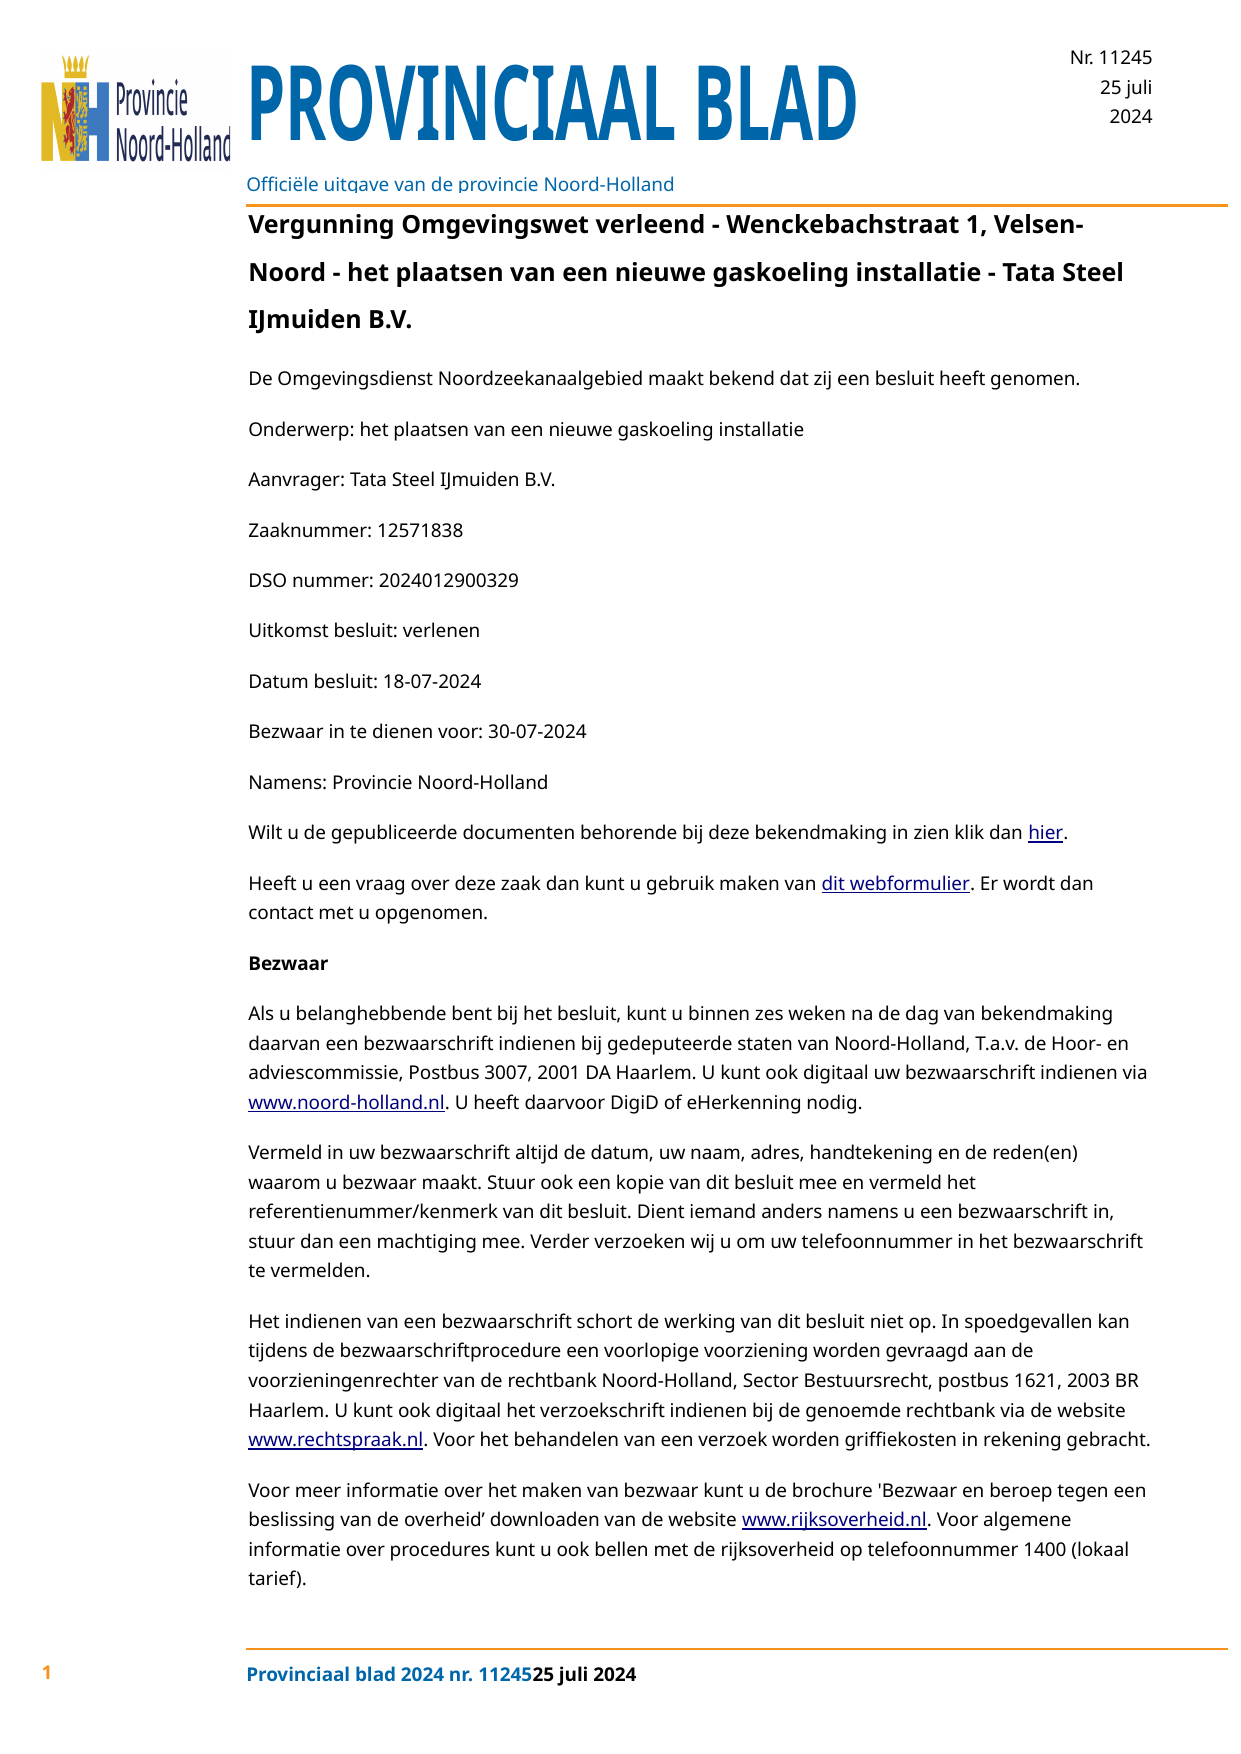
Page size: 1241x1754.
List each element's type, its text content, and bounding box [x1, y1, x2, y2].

text Aanvrager: Tata Steel IJmuiden B.V. [248, 466, 1152, 492]
text Als u belanghebbende bent bij het besluit, kunt u binnen zes weken na de dag van bekendmaking daarvan een bezwaarschrift indienen bij gedeputeerde staten van Noord-Holland, T.a.v. de Hoor- en adviescommissie, Postbus 3007, 2001 DA Haarlem. U kunt ook digitaal uw bezwaarschrift indienen via www.noord-holland.nl. U heeft daarvoor DigiD of eHerkenning nodig. [248, 1000, 1152, 1114]
text Het indienen van een bezwaarschrift schort de werking van dit besluit niet op. In spoedgevallen kan tijdens de bezwaarschriftprocedure een voorlopige voorziening worden gevraagd aan de voorzieningenrechter van de rechtbank Noord-Holland, Sector Bestuursrecht, postbus 1621, 2003 BR Haarlem. U kunt ook digitaal het verzoekschrift indienen bij de genoemde rechtbank via de website www.rechtspraak.nl. Voor het behandelen van een verzoek worden griffiekosten in rekening gebracht. [248, 1308, 1152, 1452]
text DSO nummer: 2024012900329 [248, 567, 1152, 593]
text Wilt u de gepubliceerde documenten behorende bij deze bekendmaking in zien klik dan hier. [248, 819, 1152, 845]
picture [41, 47, 231, 172]
text Bezwaar [248, 950, 1152, 975]
text Heeft u een vraag over deze zaak dan kunt u gebruik maken van dit webformulier. Er wordt dan contact met u opgenomen. [248, 870, 1152, 925]
text Voor meer informatie over het maken van bezwaar kunt u de brochure 'Bezwaar en beroep tegen een beslissing van de overheid’ downloaden van de website www.rijksoverheid.nl. Voor algemene informatie over procedures kunt u ook bellen met de rijksoverheid op telefoonnummer 1400 (lokaal tarief). [248, 1477, 1152, 1591]
text Vermeld in uw bezwaarschrift altijd de datum, uw naam, adres, handtekening en de reden(en) waarom u bezwaar maakt. Stuur ook een kopie van dit besluit mee en vermeld het referentienummer/kenmerk van dit besluit. Dient iemand anders namens u een bezwaarschrift in, stuur dan een machtiging mee. Verder verzoeken wij u om uw telefoonnummer in het bezwaarschrift te vermelden. [248, 1139, 1152, 1283]
text De Omgevingsdienst Noordzeekanaalgebied maakt bekend dat zij een besluit heeft genomen. [248, 366, 1152, 391]
text Bezwaar in te dienen voor: 30-07-2024 [248, 718, 1152, 744]
text Zaaknummer: 12571838 [248, 517, 1152, 542]
text Uitkomst besluit: verlenen [248, 618, 1152, 643]
text Onderwerp: het plaatsen van een nieuwe gaskoeling installatie [248, 416, 1152, 442]
text Vergunning Omgevingswet verleend - Wenckebachstraat 1, Velsen-Noord - het plaatsen van een nieuwe gaskoeling installatie - Tata Steel IJmuiden B.V. [248, 207, 1152, 336]
text Datum besluit: 18-07-2024 [248, 668, 1152, 694]
text Namens: Provincie Noord-Holland [248, 769, 1152, 794]
